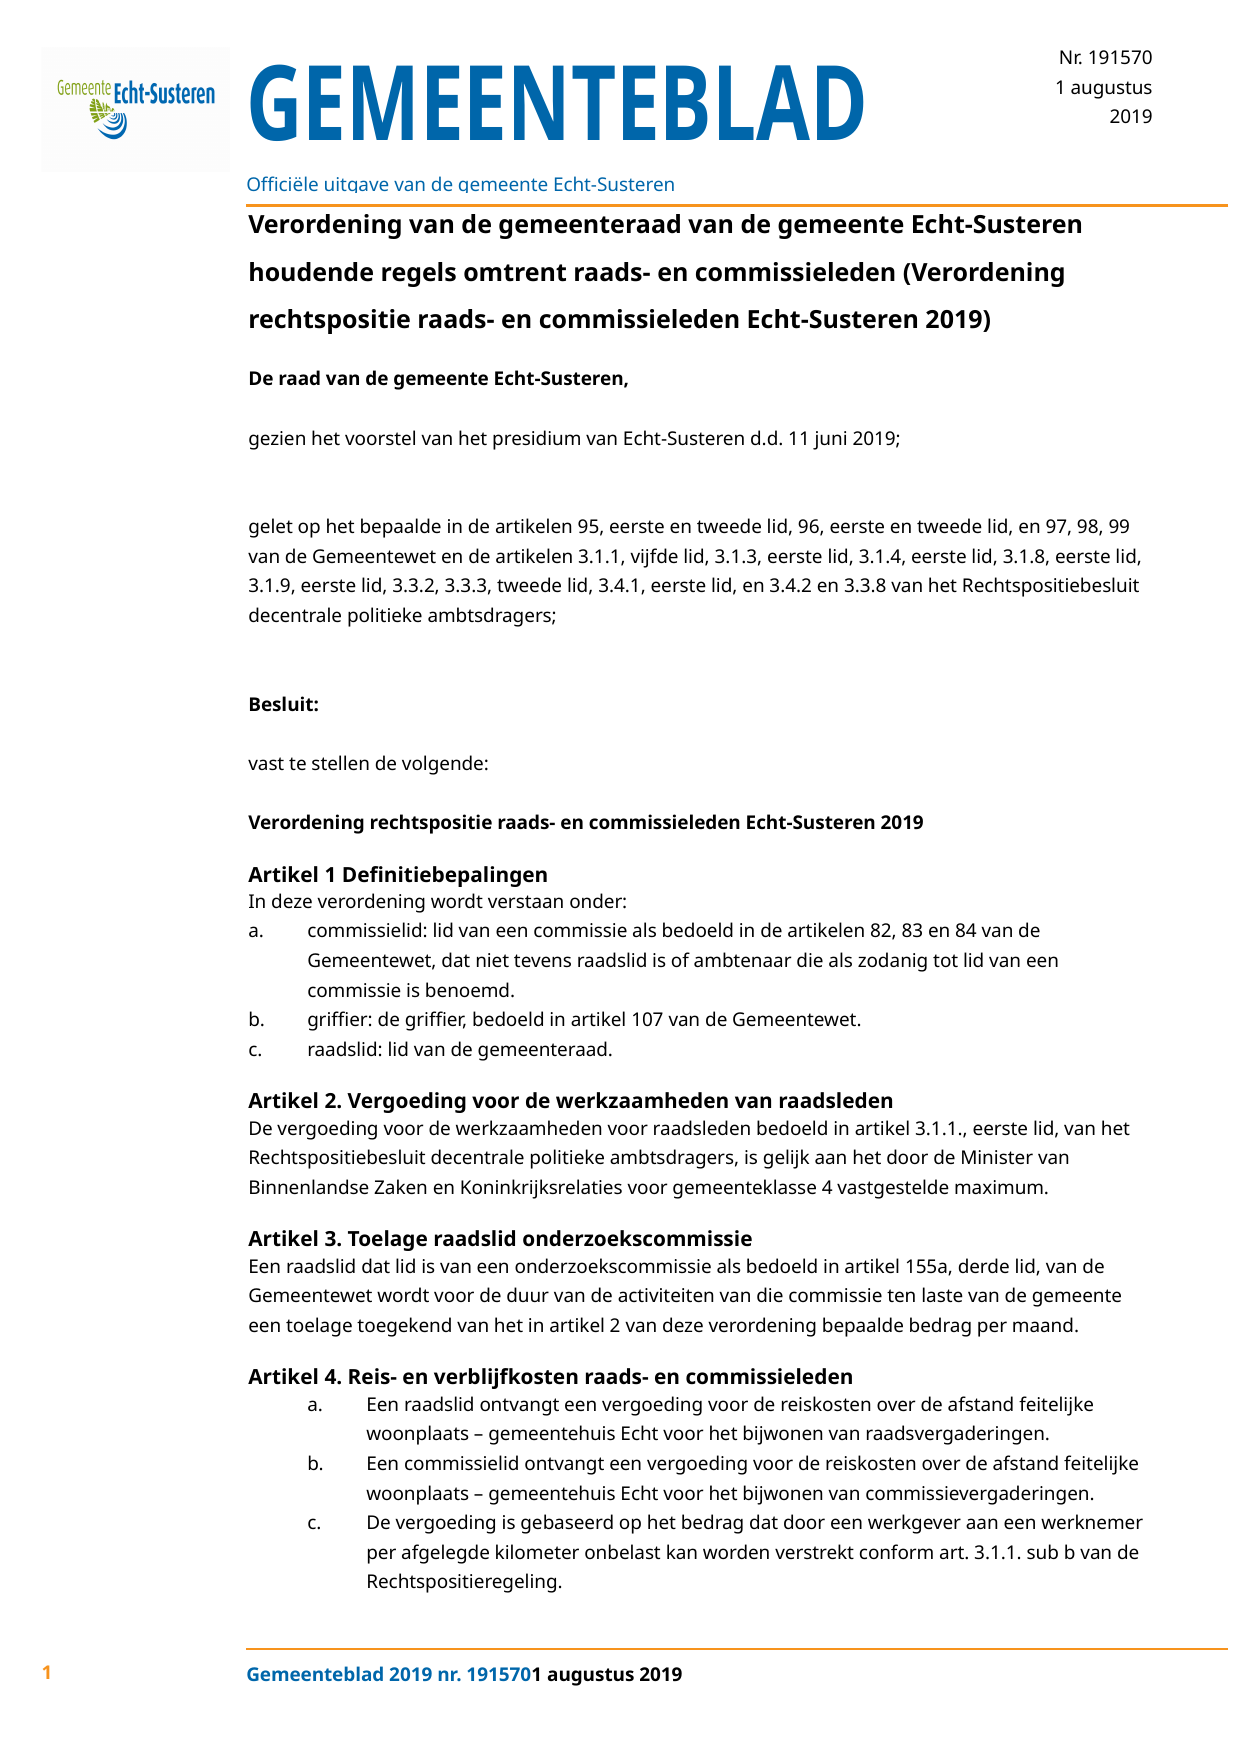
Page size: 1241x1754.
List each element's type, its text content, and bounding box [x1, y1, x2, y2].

text Besluit: [248, 691, 1152, 717]
text De raad van de gemeente Echt-Susteren, [248, 366, 1152, 391]
text Een raadslid dat lid is van een onderzoekscommissie als bedoeld in artikel 155a, derde lid, van de Gemeentewet wordt voor de duur van de activiteiten van die commissie ten laste van de gemeente een toelage toegekend van het in artikel 2 van deze verordening bepaalde bedrag per maand. [248, 1253, 1152, 1338]
text Artikel 3. Toelage raadslid onderzoekscommissie [248, 1224, 1152, 1253]
list raadslid: lid van de gemeenteraad. [248, 1036, 1152, 1062]
text Verordening van de gemeenteraad van de gemeente Echt-Susteren houdende regels omtrent raads- en commissieleden (Verordening rechtspositie raads- en commissieleden Echt-Susteren 2019) [248, 207, 1152, 336]
text gezien het voorstel van het presidium van Echt-Susteren d.d. 11 juni 2019; [248, 425, 1152, 450]
text vast te stellen de volgende: [248, 750, 1152, 776]
list griffier: de griffier, bedoeld in artikel 107 van de Gemeentewet. [248, 1006, 1152, 1032]
text De vergoeding voor de werkzaamheden voor raadsleden bedoeld in artikel 3.1.1., eerste lid, van het Rechtspositiebesluit decentrale politieke ambtsdragers, is gelijk aan het door de Minister van Binnenlandse Zaken en Koninkrijksrelaties voor gemeenteklasse 4 vastgestelde maximum. [248, 1115, 1152, 1200]
list Een raadslid ontvangt een vergoeding voor de reiskosten over de afstand feitelijke woonplaats – gemeentehuis Echt voor het bijwonen van raadsvergaderingen. [307, 1391, 1152, 1446]
list De vergoeding is gebaseerd op het bedrag dat door een werkgever aan een werknemer per afgelegde kilometer onbelast kan worden verstrekt conform art. 3.1.1. sub b van de Rechtspositieregeling. [307, 1509, 1152, 1594]
text Artikel 2. Vergoeding voor de werkzaamheden van raadsleden [248, 1086, 1152, 1115]
text Artikel 4. Reis- en verblijfkosten raads- en commissieleden [248, 1362, 1152, 1391]
list commissielid: lid van een commissie als bedoeld in de artikelen 82, 83 en 84 van de Gemeentewet, dat niet tevens raadslid is of ambtenaar die als zodanig tot lid van een commissie is benoemd. [248, 918, 1152, 1003]
text Verordening rechtspositie raads- en commissieleden Echt-Susteren 2019 [248, 809, 1152, 835]
list Een commissielid ontvangt een vergoeding voor de reiskosten over de afstand feitelijke woonplaats – gemeentehuis Echt voor het bijwonen van commissievergaderingen. [307, 1450, 1152, 1505]
text In deze verordening wordt verstaan onder: [248, 888, 1152, 914]
text gelet op het bepaalde in de artikelen 95, eerste en tweede lid, 96, eerste en tweede lid, en 97, 98, 99 van de Gemeentewet en de artikelen 3.1.1, vijfde lid, 3.1.3, eerste lid, 3.1.4, eerste lid, 3.1.8, eerste lid, 3.1.9, eerste lid, 3.3.2, 3.3.3, tweede lid, 3.4.1, eerste lid, en 3.4.2 en 3.3.8 van het Rechtspositiebesluit decentrale politieke ambtsdragers; [248, 513, 1152, 628]
picture [41, 47, 231, 172]
text Artikel 1 Definitiebepalingen [248, 860, 1152, 888]
